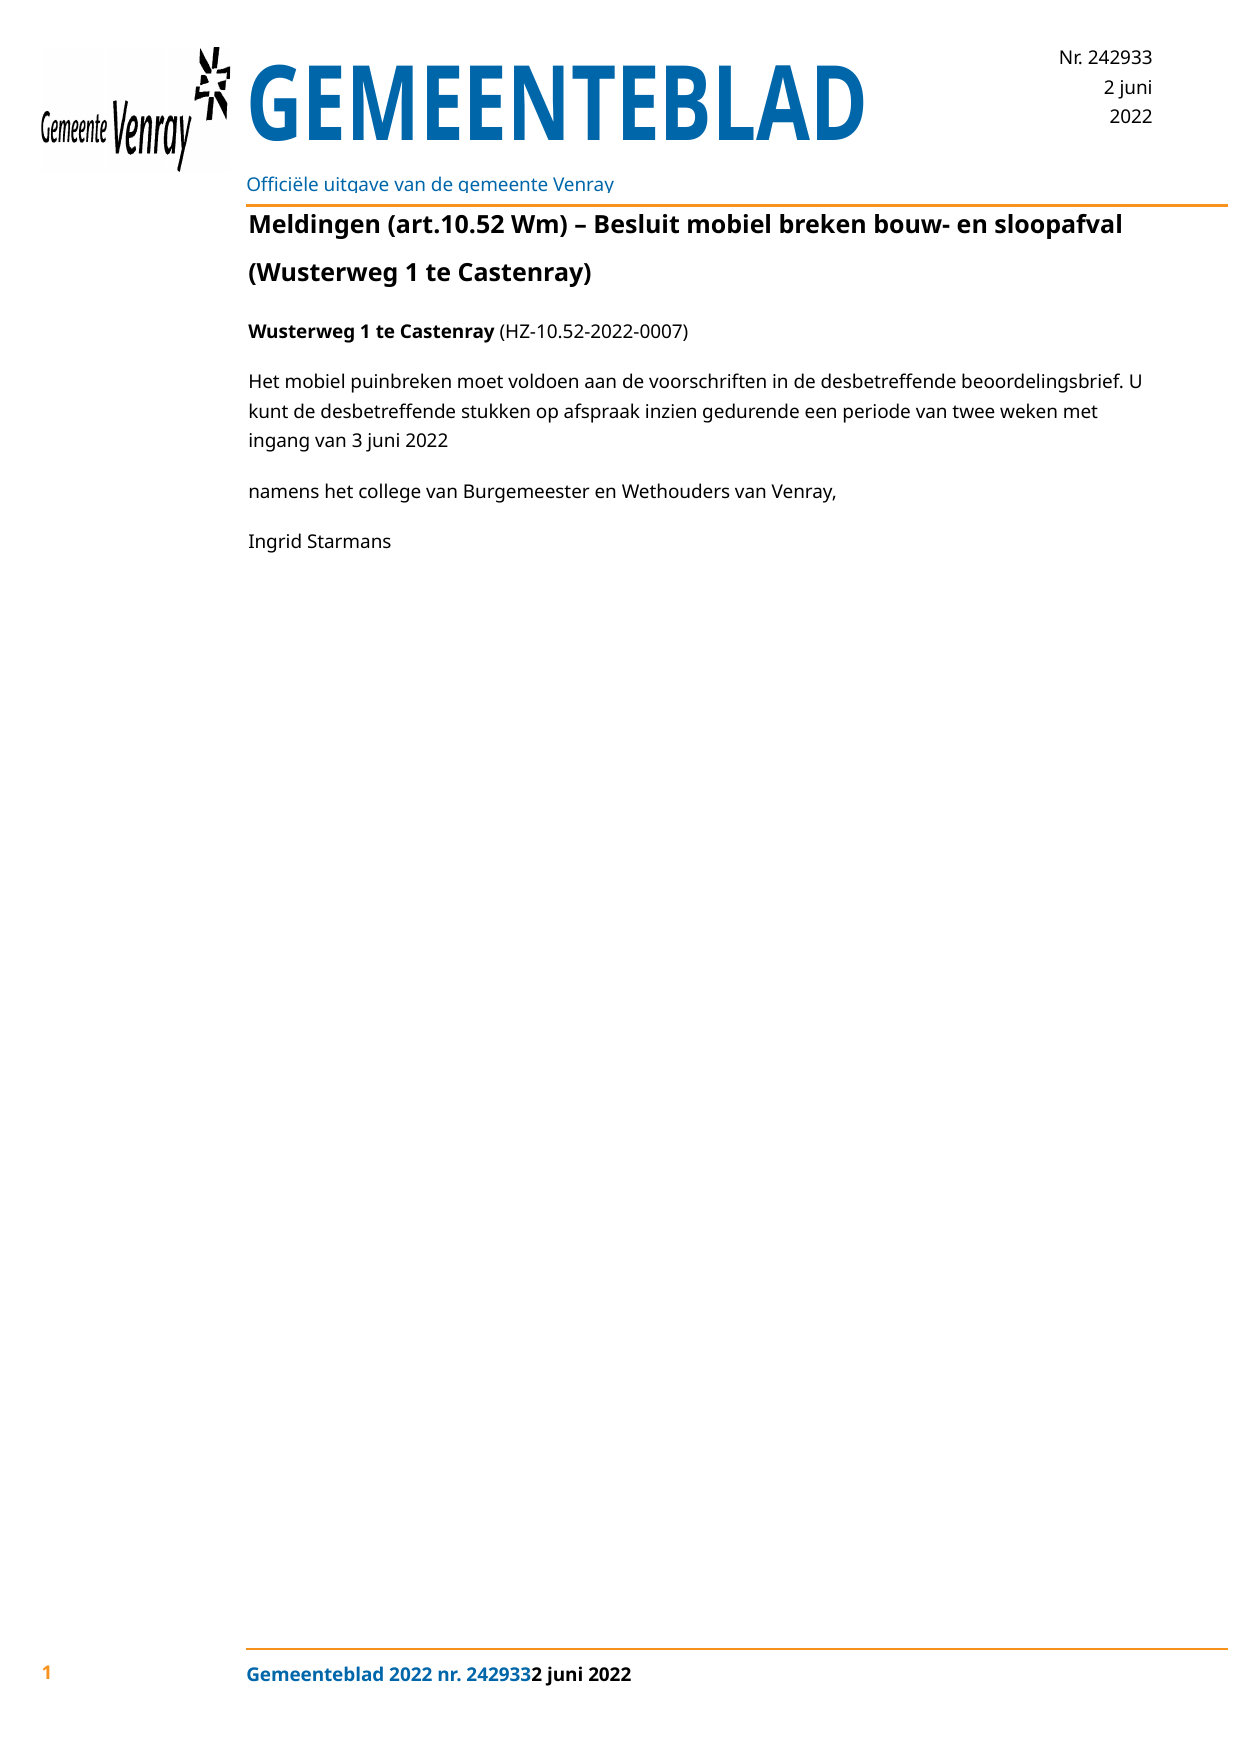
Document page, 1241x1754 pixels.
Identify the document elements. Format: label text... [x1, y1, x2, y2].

text namens het college van Burgemeester en Wethouders van Venray, [248, 478, 1152, 504]
text Wusterweg 1 te Castenray (HZ-10.52-2022-0007) [248, 318, 1152, 344]
text Het mobiel puinbreken moet voldoen aan de voorschriften in de desbetreffende beoordelingsbrief. U kunt de desbetreffende stukken op afspraak inzien gedurende een periode van twee weken met ingang van 3 juni 2022 [248, 368, 1152, 453]
text Meldingen (art.10.52 Wm) – Besluit mobiel breken bouw- en sloopafval (Wusterweg 1 te Castenray) [248, 207, 1152, 288]
text Ingrid Starmans [248, 528, 1152, 554]
picture [41, 47, 231, 172]
